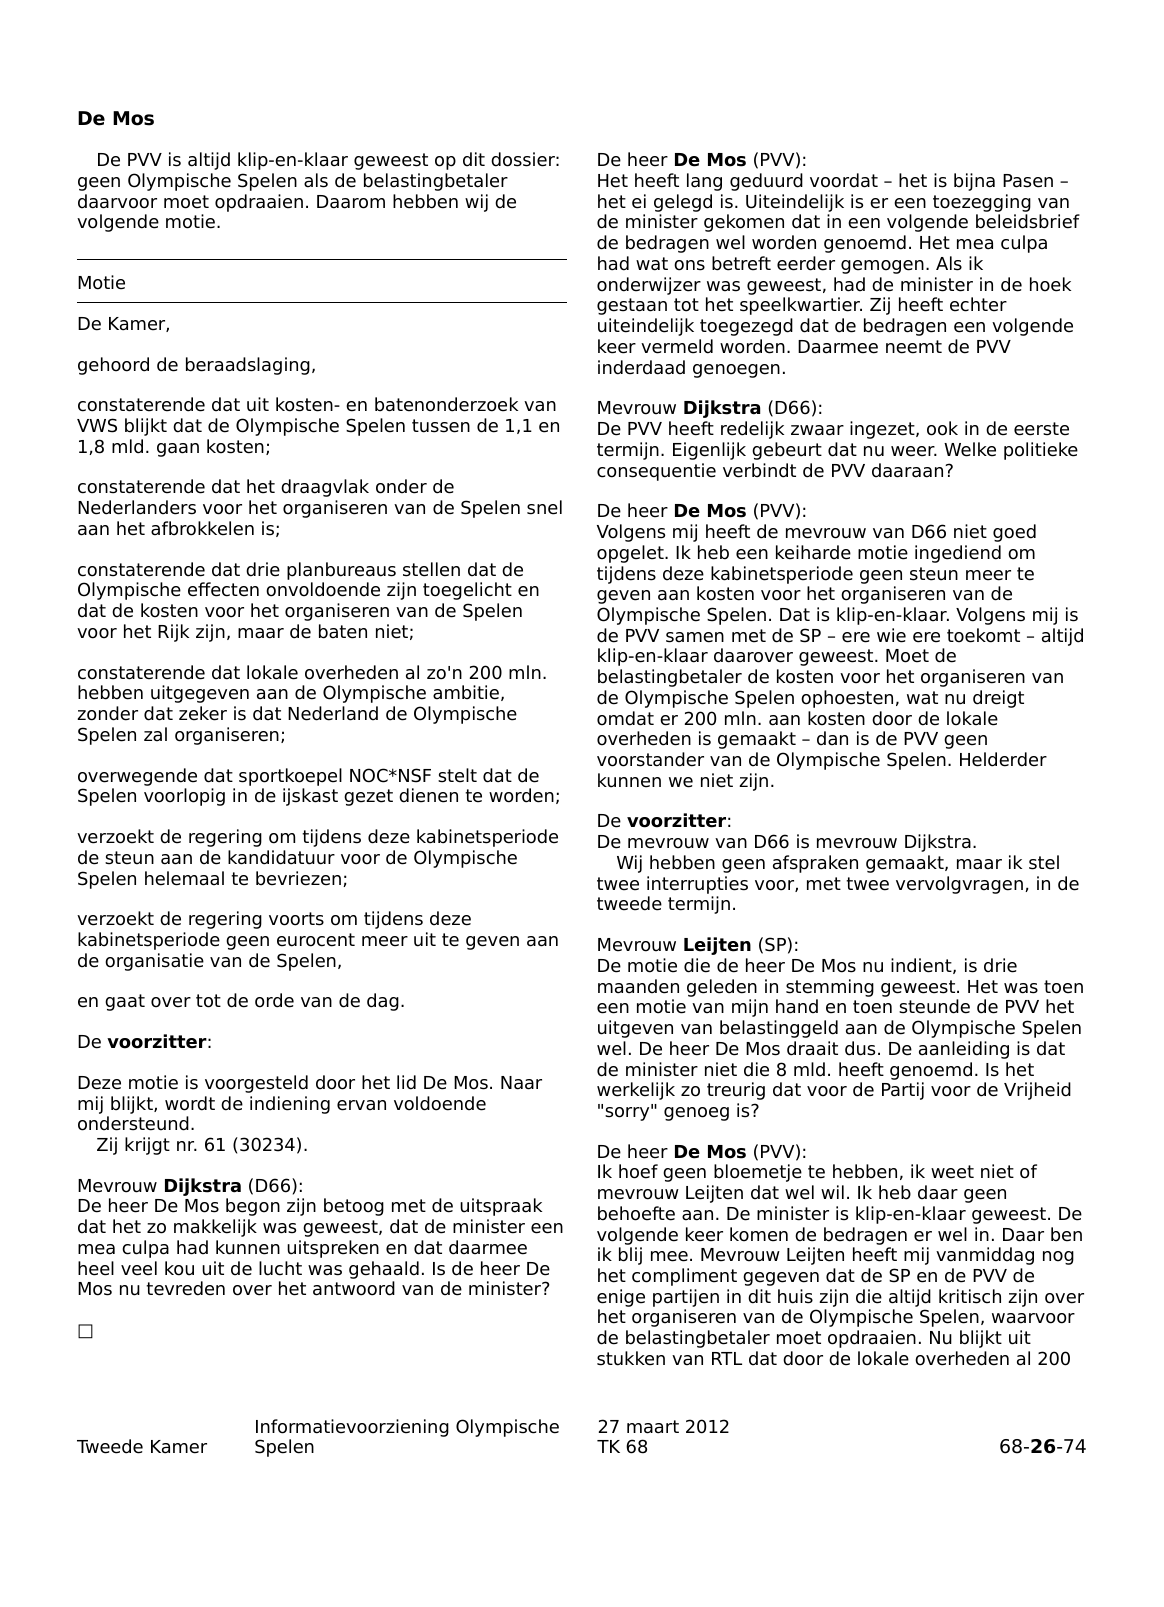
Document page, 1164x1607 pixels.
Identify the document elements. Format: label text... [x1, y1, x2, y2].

text De heer De Mos (PVV): [596, 150, 1087, 171]
text De Kamer, [77, 314, 567, 334]
text en gaat over tot de orde van de dag. [77, 991, 567, 1012]
text Ik hoef geen bloemetje te hebben, ik weet niet of mevrouw Leijten dat wel wil. Ik heb daar geen behoefte aan. De minister is klip-en-klaar geweest. De volgende keer komen de bedragen er wel in. Daar ben ik blij mee. Mevrouw Leijten heeft mij vanmiddag nog het compliment gegeven dat de SP en de PVV de enige partijen in dit huis zijn die altijd kritisch zijn over het organiseren van de Olympische Spelen, waarvoor de belastingbetaler moet opdraaien. Nu blijkt uit stukken van RTL dat door de lokale overheden al 200 [596, 1162, 1087, 1369]
text Mevrouw Leijten (SP): [596, 935, 1087, 956]
text De PVV is altijd klip-en-klaar geweest op dit dossier: geen Olympische Spelen als de belastingbetaler daarvoor moet opdraaien. Daarom hebben wij de volgende motie. [77, 150, 567, 233]
text constaterende dat uit kosten- en batenonderzoek van VWS blijkt dat de Olympische Spelen tussen de 1,1 en 1,8 mld. gaan kosten; [77, 395, 567, 457]
text Het heeft lang geduurd voordat – het is bijna Pasen – het ei gelegd is. Uiteindelijk is er een toezegging van de minister gekomen dat in een volgende beleidsbrief de bedragen wel worden genoemd. Het mea culpa had wat ons betreft eerder gemogen. Als ik onderwijzer was geweest, had de minister in de hoek gestaan tot het speelkwartier. Zij heeft echter uiteindelijk toegezegd dat de bedragen een volgende keer vermeld worden. Daarmee neemt de PVV inderdaad genoegen. [596, 171, 1087, 378]
text Wij hebben geen afspraken gemaakt, maar ik stel twee interrupties voor, met twee vervolgvragen, in de tweede termijn. [596, 853, 1087, 915]
text De voorzitter: [77, 1032, 567, 1053]
text verzoekt de regering om tijdens deze kabinetsperiode de steun aan de kandidatuur voor de Olympische Spelen helemaal te bevriezen; [77, 827, 567, 889]
text De heer De Mos begon zijn betoog met de uitspraak dat het zo makkelijk was geweest, dat de minister een mea culpa had kunnen uitspreken en dat daarmee heel veel kou uit de lucht was gehaald. Is de heer De Mos nu tevreden over het antwoord van de minister? [77, 1196, 567, 1300]
text constaterende dat het draagvlak onder de Nederlanders voor het organiseren van de Spelen snel aan het afbrokkelen is; [77, 477, 567, 539]
text Mevrouw Dijkstra (D66): [77, 1176, 567, 1196]
text verzoekt de regering voorts om tijdens deze kabinetsperiode geen eurocent meer uit te geven aan de organisatie van de Spelen, [77, 909, 567, 971]
text Motie [77, 273, 567, 294]
text overwegende dat sportkoepel NOC*NSF stelt dat de Spelen voorlopig in de ijskast gezet dienen te worden; [77, 765, 567, 807]
text De PVV heeft redelijk zwaar ingezet, ook in de eerste termijn. Eigenlijk gebeurt dat nu weer. Welke politieke consequentie verbindt de PVV daaraan? [596, 419, 1087, 481]
text Mevrouw Dijkstra (D66): [596, 398, 1087, 419]
text Deze motie is voorgesteld door het lid De Mos. Naar mij blijkt, wordt de indiening ervan voldoende ondersteund. [77, 1073, 567, 1135]
text Zij krijgt nr. 61 (30234). [77, 1135, 567, 1156]
text constaterende dat lokale overheden al zo'n 200 mln. hebben uitgegeven aan de Olympische ambitie, zonder dat zeker is dat Nederland de Olympische Spelen zal organiseren; [77, 662, 567, 745]
text Volgens mij heeft de mevrouw van D66 niet goed opgelet. Ik heb een keiharde motie ingediend om tijdens deze kabinetsperiode geen steun meer te geven aan kosten voor het organiseren van de Olympische Spelen. Dat is klip-en-klaar. Volgens mij is de PVV samen met de SP – ere wie ere toekomt – altijd klip-en-klaar daarover geweest. Moet de belastingbetaler de kosten voor het organiseren van de Olympische Spelen ophoesten, wat nu dreigt omdat er 200 mln. aan kosten door de lokale overheden is gemaakt – dan is de PVV geen voorstander van de Olympische Spelen. Helderder kunnen we niet zijn. [596, 522, 1087, 791]
text □ [77, 1320, 567, 1341]
text De heer De Mos (PVV): [596, 501, 1087, 522]
text De heer De Mos (PVV): [596, 1142, 1087, 1162]
text De motie die de heer De Mos nu indient, is drie maanden geleden in stemming geweest. Het was toen een motie van mijn hand en toen steunde de PVV het uitgeven van belastinggeld aan de Olympische Spelen wel. De heer De Mos draait dus. De aanleiding is dat de minister niet die 8 mld. heeft genoemd. Is het werkelijk zo treurig dat voor de Partij voor de Vrijheid "sorry" genoeg is? [596, 956, 1087, 1122]
text De mevrouw van D66 is mevrouw Dijkstra. [596, 832, 1087, 853]
text gehoord de beraadslaging, [77, 354, 567, 375]
text De voorzitter: [596, 811, 1087, 832]
text constaterende dat drie planbureaus stellen dat de Olympische effecten onvoldoende zijn toegelicht en dat de kosten voor het organiseren van de Spelen voor het Rijk zijn, maar de baten niet; [77, 559, 567, 642]
